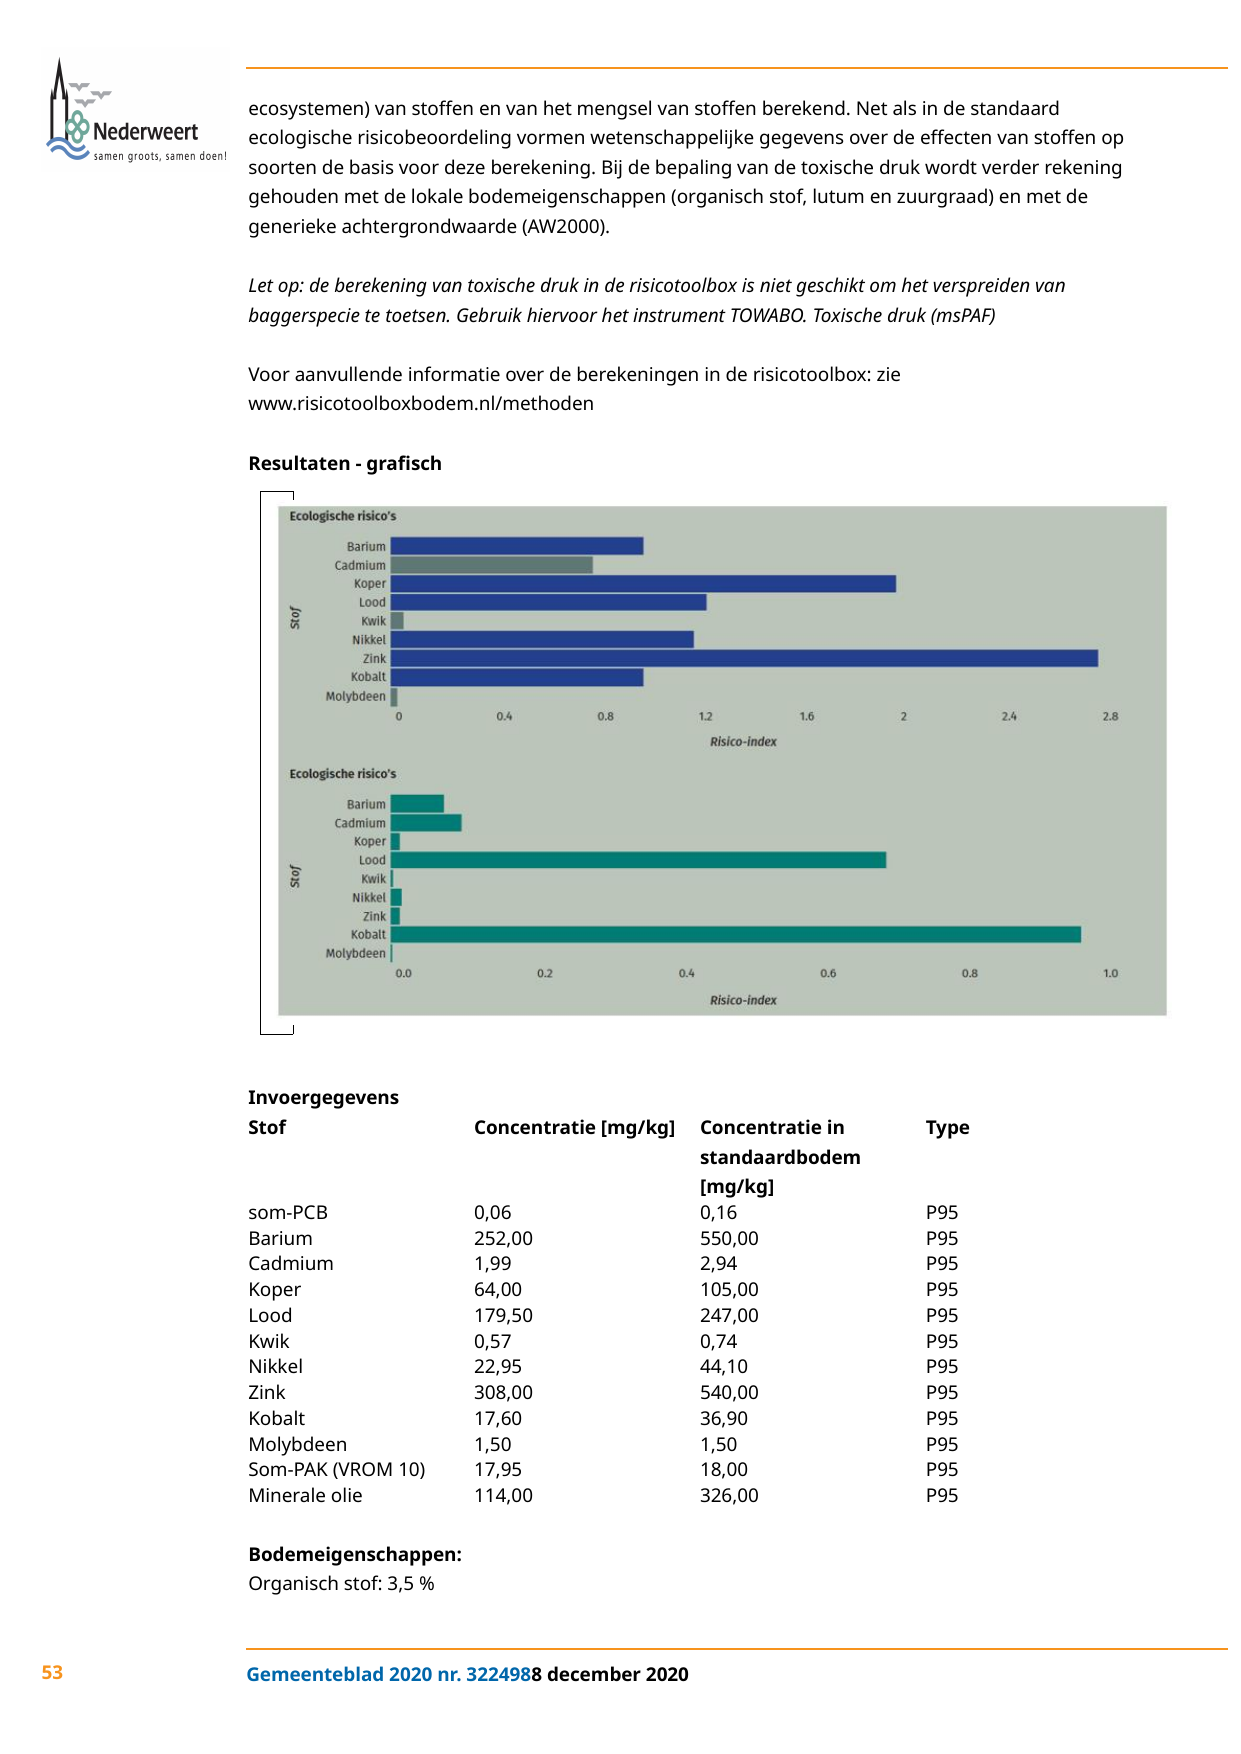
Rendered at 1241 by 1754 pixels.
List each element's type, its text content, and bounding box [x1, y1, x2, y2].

table_cell 308,00 [474, 1379, 700, 1405]
table_cell Barium [248, 1225, 474, 1251]
table_cell 0,57 [474, 1328, 700, 1353]
table_cell 36,90 [700, 1405, 926, 1431]
table_cell P95 [926, 1354, 1152, 1379]
table_cell 179,50 [474, 1302, 700, 1328]
table_cell Zink [248, 1379, 474, 1405]
table_cell P95 [926, 1251, 1152, 1276]
text Let op: de berekening van toxische druk in de risicotoolbox is niet geschikt om het verspreiden van baggerspecie te toetsen. Gebruik hiervoor het instrument TOWABO. Toxische druk (msPAF) [248, 272, 1152, 328]
table_header Stof [248, 1114, 474, 1199]
table_cell P95 [926, 1431, 1152, 1456]
table_cell Molybdeen [248, 1431, 474, 1456]
table_cell 326,00 [700, 1482, 926, 1508]
table_cell Nikkel [248, 1354, 474, 1379]
table_cell P95 [926, 1379, 1152, 1405]
table_cell 252,00 [474, 1225, 700, 1251]
table_cell Minerale olie [248, 1482, 474, 1508]
table_cell 1,50 [700, 1431, 926, 1456]
table_cell som-PCB [248, 1199, 474, 1225]
table_cell 44,10 [700, 1354, 926, 1379]
text Voor aanvullende informatie over de berekeningen in de risicotoolbox: zie www.risicotoolboxbodem.nl/methoden [248, 361, 1152, 416]
text Invoergegevens [248, 1084, 1152, 1110]
table_cell P95 [926, 1199, 1152, 1225]
table_cell 0,06 [474, 1199, 700, 1225]
table_cell P95 [926, 1482, 1152, 1508]
table_cell 18,00 [700, 1456, 926, 1482]
text Bodemeigenschappen: [248, 1541, 1152, 1566]
table_cell 0,16 [700, 1199, 926, 1225]
table_cell P95 [926, 1302, 1152, 1328]
text Organisch stof: 3,5 % [248, 1570, 1152, 1596]
table_cell Koper [248, 1276, 474, 1302]
table_header Concentratie in standaardbodem [mg/kg] [700, 1114, 926, 1199]
table_cell P95 [926, 1225, 1152, 1251]
table_cell 540,00 [700, 1379, 926, 1405]
table_cell P95 [926, 1456, 1152, 1482]
table_cell 17,95 [474, 1456, 700, 1482]
table_cell 1,50 [474, 1431, 700, 1456]
table_cell 105,00 [700, 1276, 926, 1302]
table_cell Som-PAK (VROM 10) [248, 1456, 474, 1482]
text ecosystemen) van stoffen en van het mengsel van stoffen berekend. Net als in de standaard ecologische risicobeoordeling vormen wetenschappelijke gegevens over de effecten van stoffen op soorten de basis voor deze berekening. Bij de bepaling van de toxische druk wordt verder rekening gehouden met de lokale bodemeigenschappen (organisch stof, lutum en zuurgraad) en met de generieke achtergrondwaarde (AW2000). [248, 95, 1152, 239]
table_cell 114,00 [474, 1482, 700, 1508]
table_cell 64,00 [474, 1276, 700, 1302]
table_cell Kobalt [248, 1405, 474, 1431]
table_cell 247,00 [700, 1302, 926, 1328]
table_cell Lood [248, 1302, 474, 1328]
picture [41, 47, 231, 172]
table_cell P95 [926, 1328, 1152, 1353]
table_cell 17,60 [474, 1405, 700, 1431]
table_header Type [926, 1114, 1152, 1199]
table_cell Cadmium [248, 1251, 474, 1276]
table_cell Kwik [248, 1328, 474, 1353]
table_cell 0,74 [700, 1328, 926, 1353]
picture [268, 500, 1173, 1025]
table_cell 550,00 [700, 1225, 926, 1251]
table_cell 22,95 [474, 1354, 700, 1379]
text Resultaten - grafisch [248, 450, 1152, 476]
table_header Concentratie [mg/kg] [474, 1114, 700, 1199]
table_cell P95 [926, 1405, 1152, 1431]
table_cell P95 [926, 1276, 1152, 1302]
table_cell 2,94 [700, 1251, 926, 1276]
table_cell 1,99 [474, 1251, 700, 1276]
